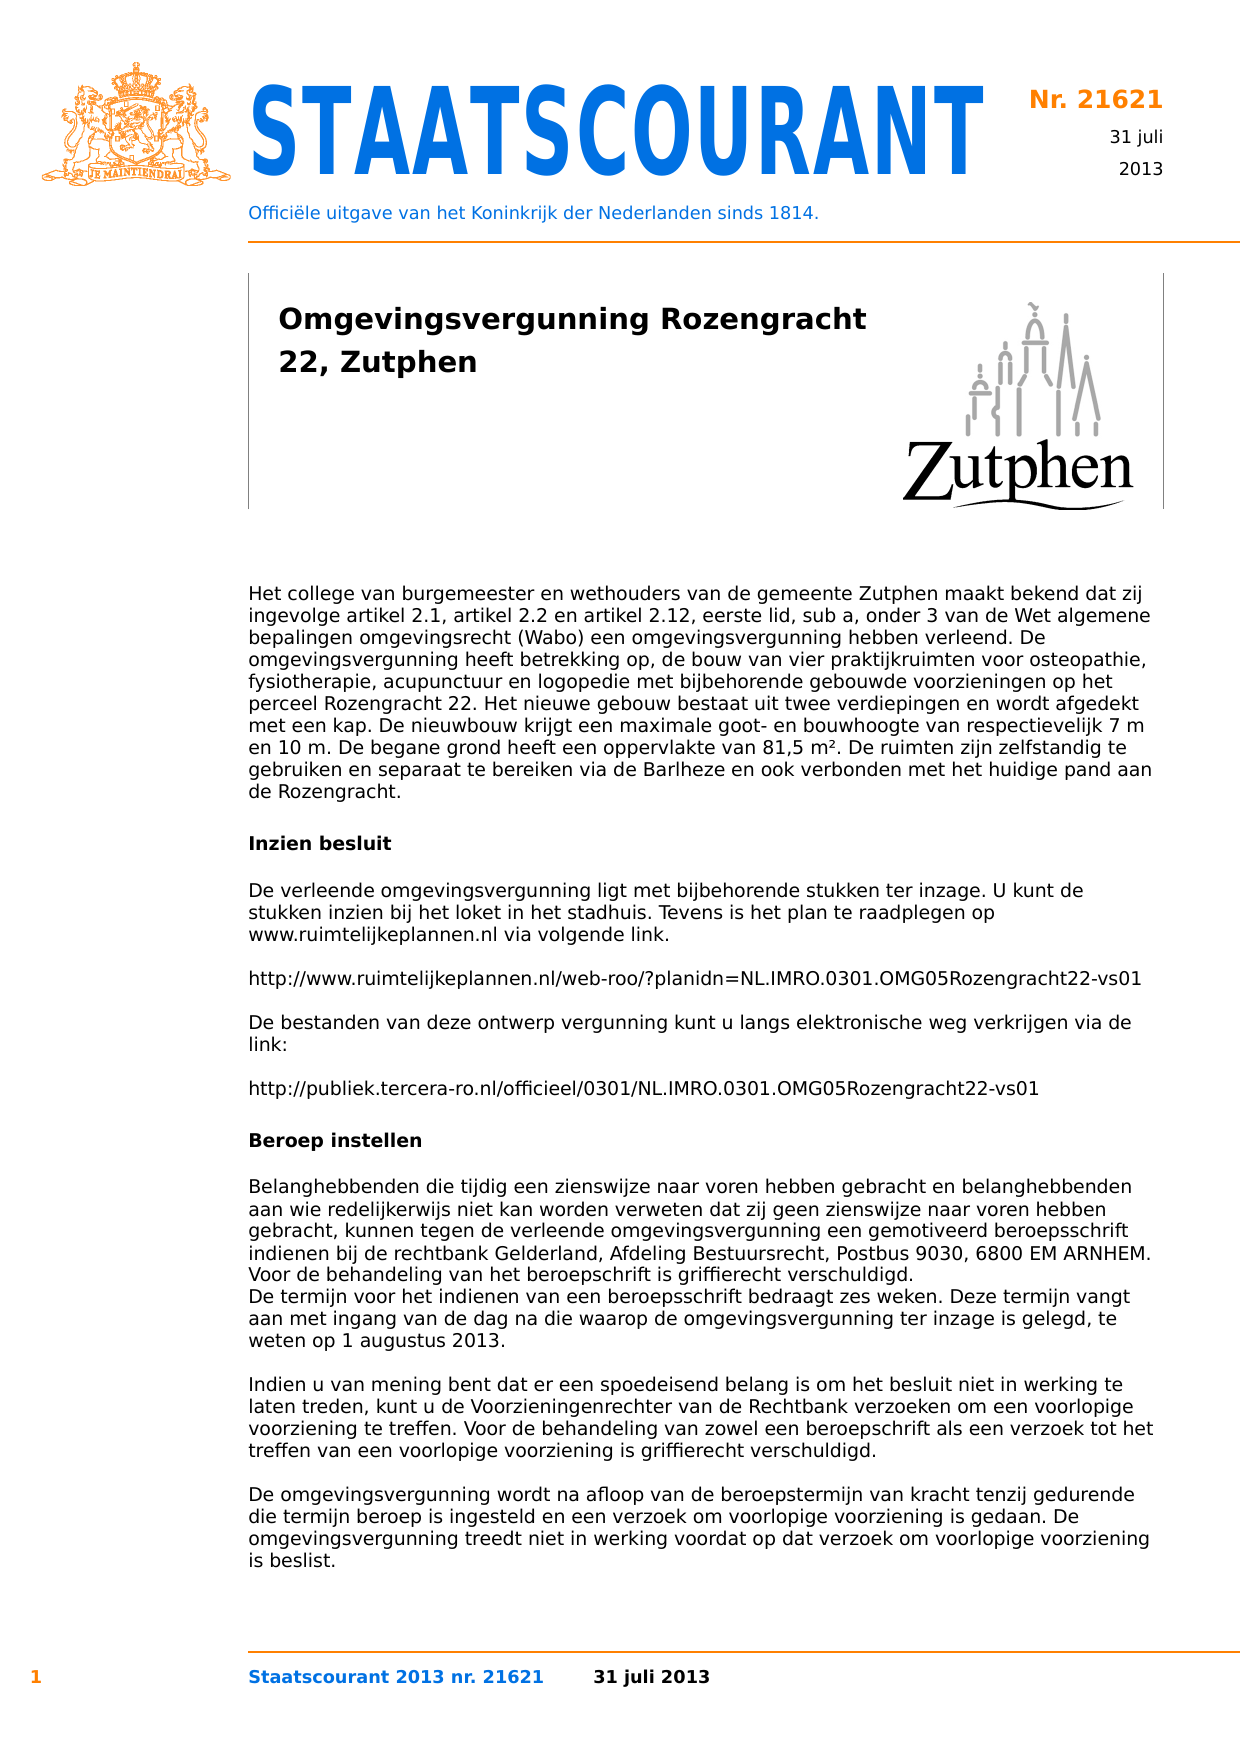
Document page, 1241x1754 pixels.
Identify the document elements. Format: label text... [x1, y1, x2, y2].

picture [41, 62, 231, 186]
text De verleende omgevingsvergunning ligt met bijbehorende stukken ter inzage. U kunt de stukken inzien bij het loket in het stadhuis. Tevens is het plan te raadplegen op www.ruimtelijkeplannen.nl via volgende link. [248, 880, 1163, 946]
subtitle Omgevingsvergunning Rozengracht 22, Zutphen [249, 273, 1163, 509]
text De bestanden van deze ontwerp vergunning kunt u langs elektronische weg verkrijgen via de link: [248, 1012, 1163, 1056]
table_header STAATSCOURANT [248, 62, 998, 203]
text De omgevingsvergunning wordt na afloop van de beroepstermijn van kracht tenzij gedurende die termijn beroep is ingesteld en een verzoek om voorlopige voorziening is gedaan. De omgevingsvergunning treedt niet in werking voordat op dat verzoek om voorlopige voorziening is beslist. [248, 1484, 1163, 1572]
subtitle Inzien besluit [248, 833, 1163, 855]
table_header [25, 62, 248, 241]
text De termijn voor het indienen van een beroepsschrift bedraagt zes weken. Deze termijn vangt aan met ingang van de dag na die waarop de omgevingsvergunning ter inzage is gelegd, te weten op 1 augustus 2013. [248, 1286, 1163, 1352]
table_cell 31 juli [998, 121, 1240, 153]
table_cell 2013 [998, 153, 1240, 203]
text Indien u van mening bent dat er een spoedeisend belang is om het besluit niet in werking te laten treden, kunt u de Voorzieningenrechter van de Rechtbank verzoeken om een voorlopige voorziening te treffen. Voor de behandeling van zowel een beroepschrift als een verzoek tot het treffen van een voorlopige voorziening is griffierecht verschuldigd. [248, 1374, 1163, 1462]
table_header Nr. 21621 [998, 62, 1240, 121]
text http://publiek.tercera-ro.nl/officieel/0301/NL.IMRO.0301.OMG05Rozengracht22-vs01 [248, 1077, 1163, 1099]
subtitle Beroep instellen [248, 1129, 1163, 1151]
text Het college van burgemeester en wethouders van de gemeente Zutphen maakt bekend dat zij ingevolge artikel 2.1, artikel 2.2 en artikel 2.12, eerste lid, sub a, onder 3 van de Wet algemene bepalingen omgevingsrecht (Wabo) een omgevingsvergunning hebben verleend. De omgevingsvergunning heeft betrekking op, de bouw van vier praktijkruimten voor osteopathie, fysiotherapie, acupunctuur en logopedie met bijbehorende gebouwde voorzieningen op het perceel Rozengracht 22. Het nieuwe gebouw bestaat uit twee verdiepingen en wordt afgedekt met een kap. De nieuwbouw krijgt een maximale goot- en bouwhoogte van respectievelijk 7 m en 10 m. De begane grond heeft een oppervlakte van 81,5 m². De ruimten zijn zelfstandig te gebruiken en separaat te bereiken via de Barlheze en ook verbonden met het huidige pand aan de Rozengracht. [248, 583, 1163, 803]
text Belanghebbenden die tijdig een zienswijze naar voren hebben gebracht en belanghebbenden aan wie redelijkerwijs niet kan worden verweten dat zij geen zienswijze naar voren hebben gebracht, kunnen tegen de verleende omgevingsvergunning een gemotiveerd beroepsschrift indienen bij de rechtbank Gelderland, Afdeling Bestuursrecht, Postbus 9030, 6800 EM ARNHEM. Voor de behandeling van het beroepschrift is griffierecht verschuldigd. [248, 1176, 1163, 1286]
picture [903, 302, 1134, 510]
text http://www.ruimtelijkeplannen.nl/web-roo/?planidn=NL.IMRO.0301.OMG05Rozengracht22-vs01 [248, 968, 1163, 990]
table_cell Officiële uitgave van het Koninkrijk der Nederlanden sinds 1814. [248, 203, 1240, 241]
